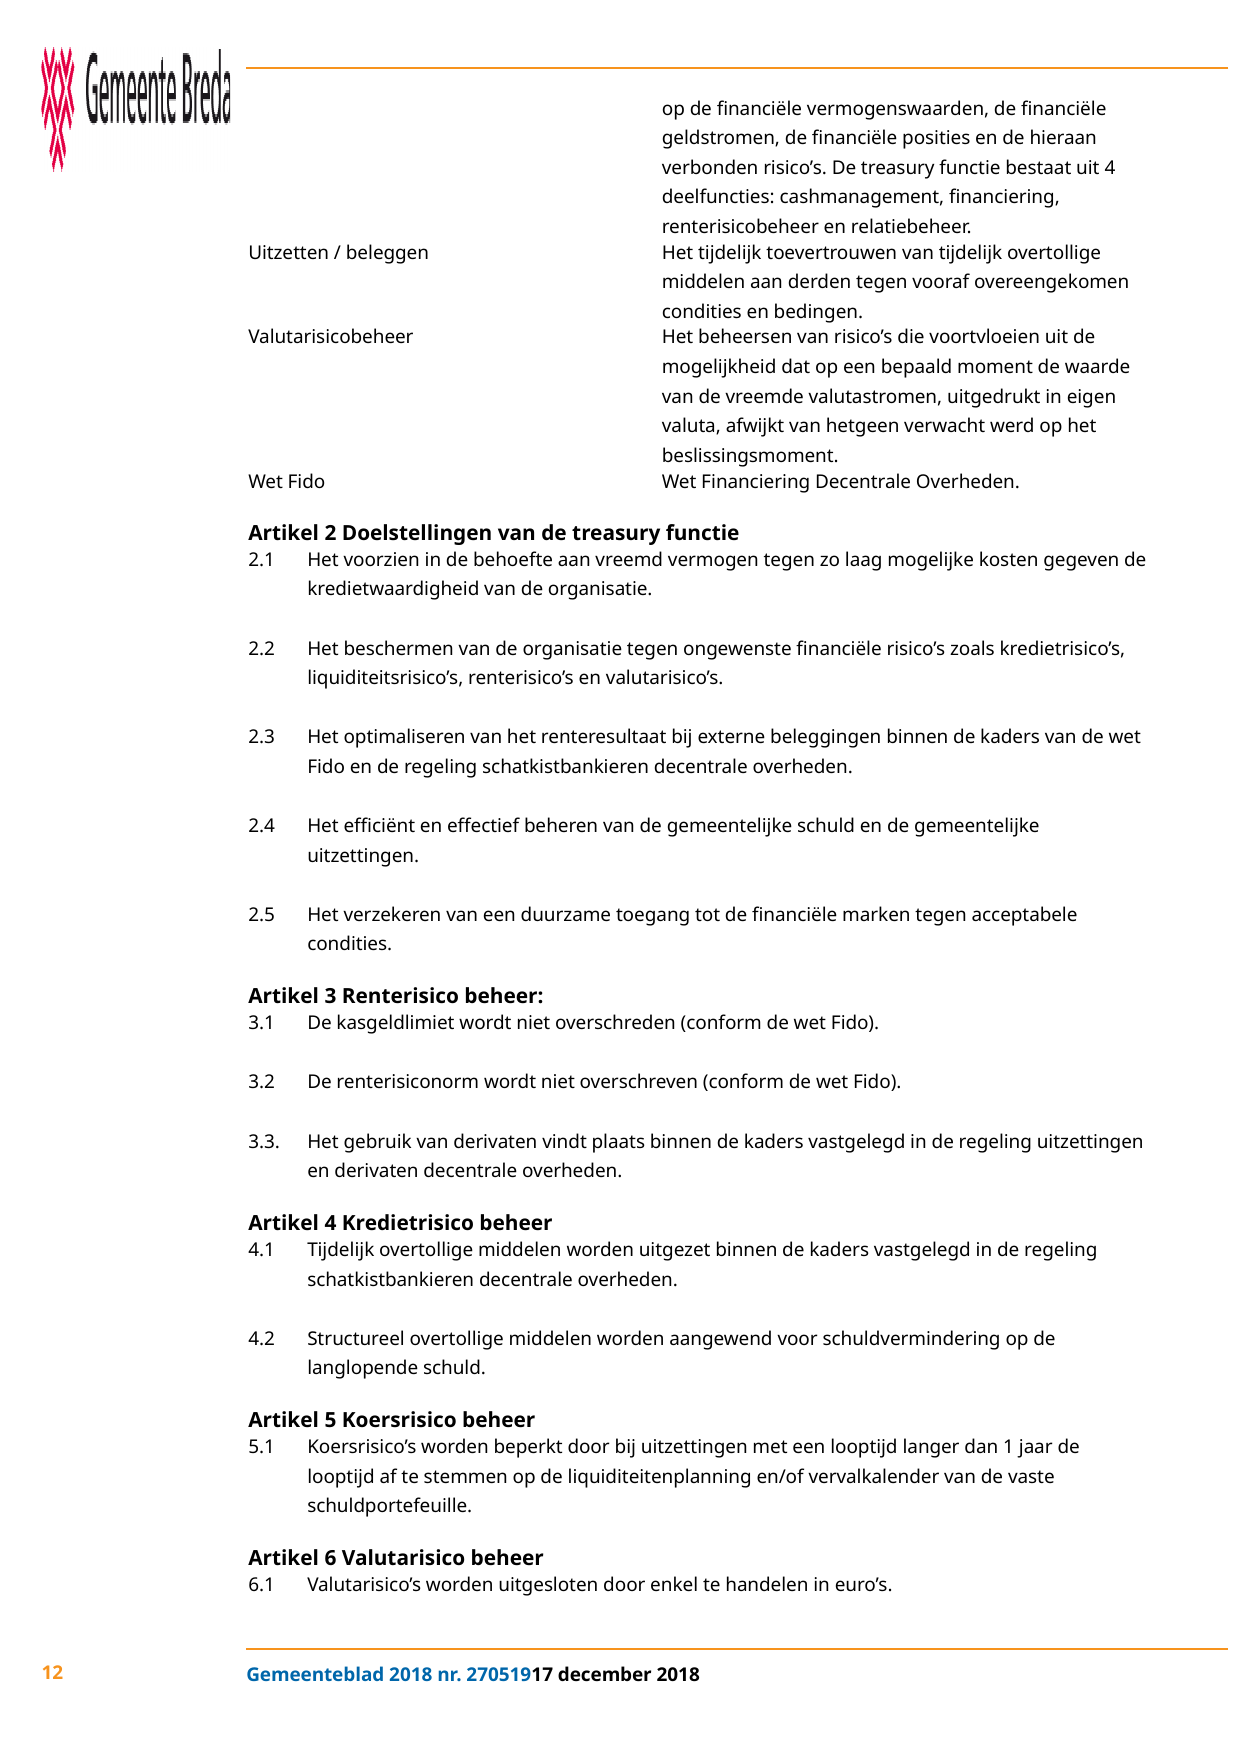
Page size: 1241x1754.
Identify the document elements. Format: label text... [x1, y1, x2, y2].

list Het optimaliseren van het renteresultaat bij externe beleggingen binnen de kaders van de wet Fido en de regeling schatkistbankieren decentrale overheden. [248, 723, 1152, 779]
text Artikel 4 Kredietrisico beheer [248, 1208, 1152, 1236]
list De renterisiconorm wordt niet overschreven (conform de wet Fido). [248, 1069, 1152, 1094]
list Het efficiënt en effectief beheren van de gemeentelijke schuld en de gemeentelijke uitzettingen. [248, 812, 1152, 868]
table_cell Uitzetten / beleggen [248, 239, 662, 324]
list Het gebruik van derivaten vindt plaats binnen de kaders vastgelegd in de regeling uitzettingen en derivaten decentrale overheden. [248, 1128, 1152, 1183]
list Structureel overtollige middelen worden aangewend voor schuldvermindering op de langlopende schuld. [248, 1325, 1152, 1380]
text Artikel 3 Renterisico beheer: [248, 981, 1152, 1009]
picture [41, 47, 231, 172]
list Het voorzien in de behoefte aan vreemd vermogen tegen zo laag mogelijke kosten gegeven de kredietwaardigheid van de organisatie. [248, 546, 1152, 601]
table_cell Valutarisicobeheer [248, 324, 662, 468]
table_cell Wet Financiering Decentrale Overheden. [662, 468, 1152, 493]
table_cell Het tijdelijk toevertrouwen van tijdelijk overtollige middelen aan derden tegen vooraf overeengekomen condities en bedingen. [662, 239, 1152, 324]
list Tijdelijk overtollige middelen worden uitgezet binnen de kaders vastgelegd in de regeling schatkistbankieren decentrale overheden. [248, 1236, 1152, 1292]
table_cell [248, 95, 662, 239]
list Het verzekeren van een duurzame toegang tot de financiële marken tegen acceptabele condities. [248, 901, 1152, 956]
list De kasgeldlimiet wordt niet overschreden (conform de wet Fido). [248, 1009, 1152, 1035]
list Het beschermen van de organisatie tegen ongewenste financiële risico’s zoals kredietrisico’s, liquiditeitsrisico’s, renterisico’s en valutarisico’s. [248, 635, 1152, 690]
table_cell Het beheersen van risico’s die voortvloeien uit de mogelijkheid dat op een bepaald moment de waarde van de vreemde valutastromen, uitgedrukt in eigen valuta, afwijkt van hetgeen verwacht werd op het beslissingsmoment. [662, 324, 1152, 468]
text Artikel 2 Doelstellingen van de treasury functie [248, 518, 1152, 546]
table_cell Wet Fido [248, 468, 662, 493]
list Koersrisico’s worden beperkt door bij uitzettingen met een looptijd langer dan 1 jaar de looptijd af te stemmen op de liquiditeitenplanning en/of vervalkalender van de vaste schuldportefeuille. [248, 1433, 1152, 1518]
text Artikel 5 Koersrisico beheer [248, 1405, 1152, 1433]
table_cell op de financiële vermogenswaarden, de financiële geldstromen, de financiële posities en de hieraan verbonden risico’s. De treasury functie bestaat uit 4 deelfuncties: cashmanagement, financiering, renterisicobeheer en relatiebeheer. [662, 95, 1152, 239]
text Artikel 6 Valutarisico beheer [248, 1543, 1152, 1571]
list Valutarisico’s worden uitgesloten door enkel te handelen in euro’s. [248, 1571, 1152, 1597]
